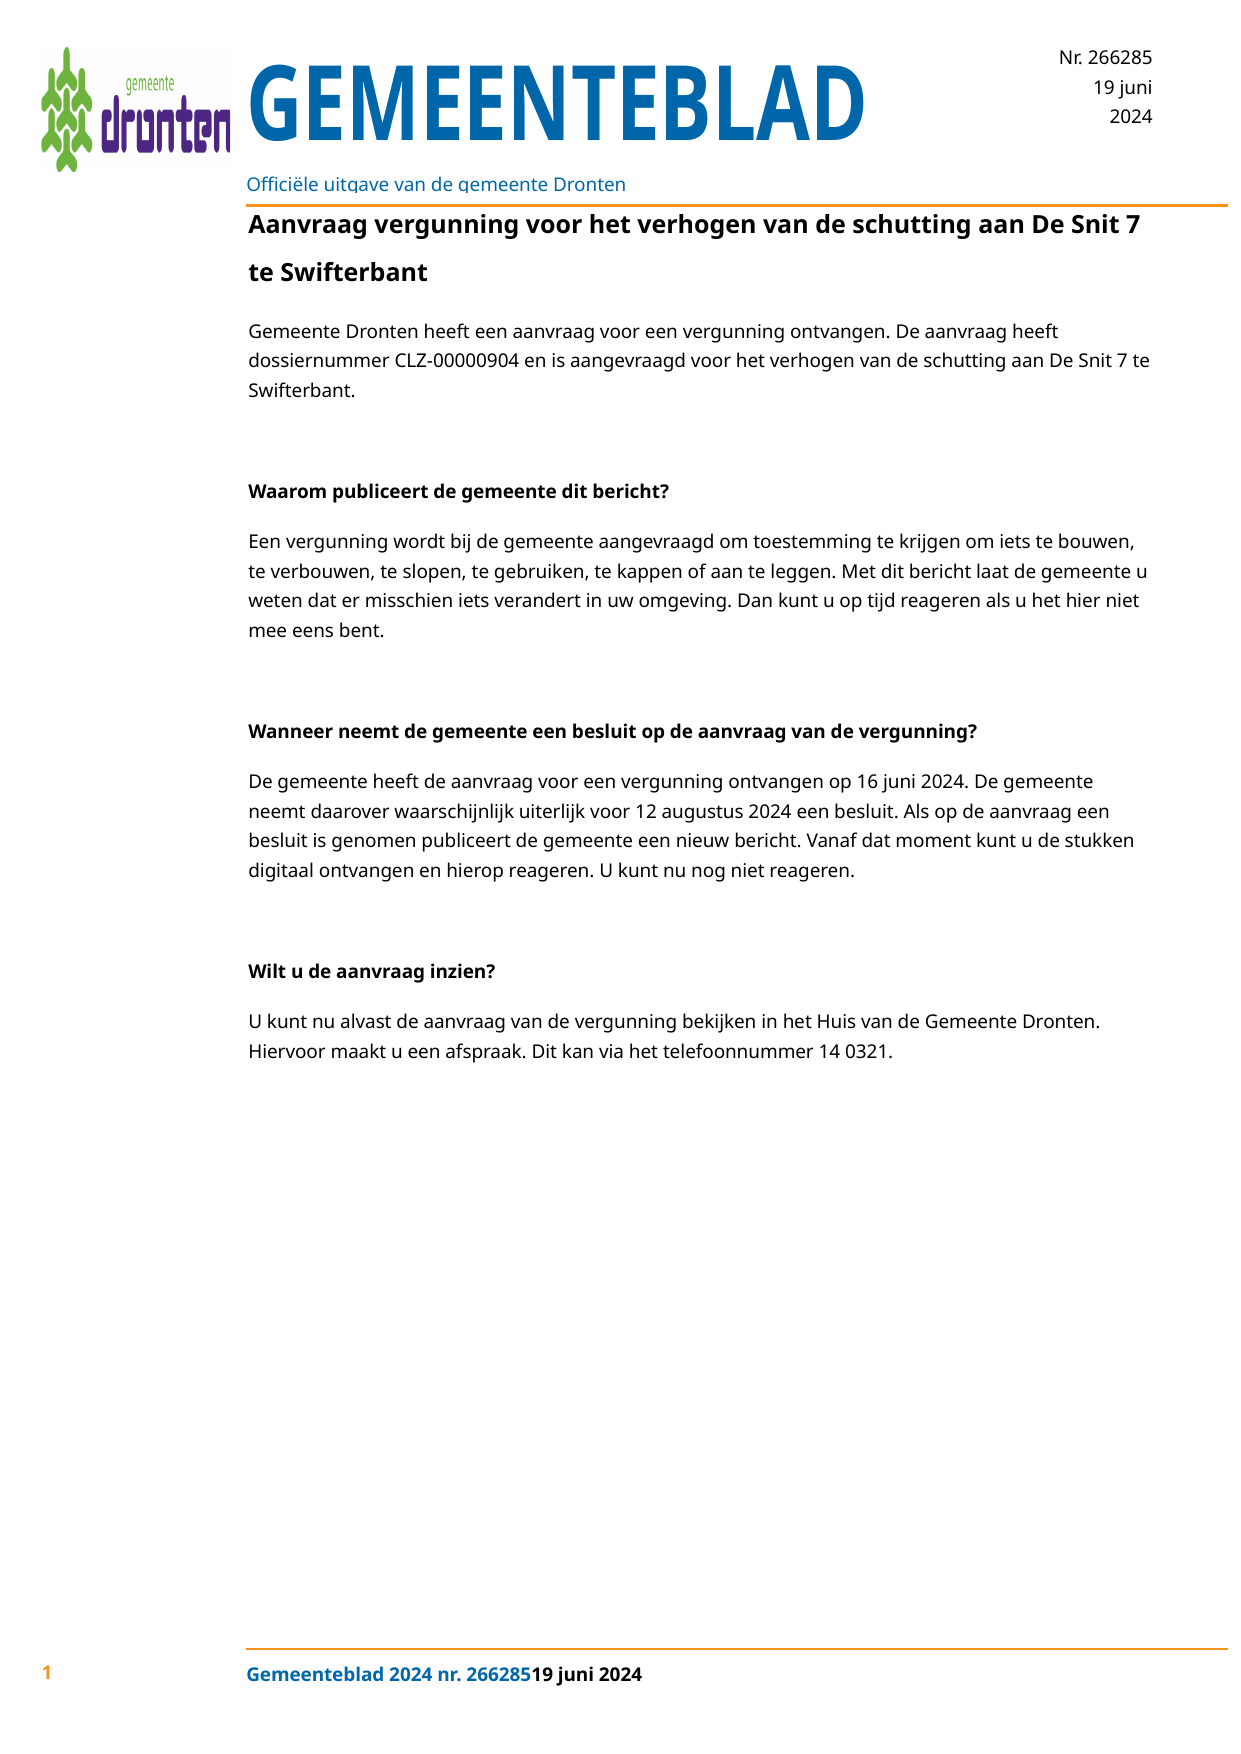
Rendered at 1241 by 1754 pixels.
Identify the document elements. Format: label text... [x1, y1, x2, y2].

text U kunt nu alvast de aanvraag van de vergunning bekijken in het Huis van de Gemeente Dronten. Hiervoor maakt u een afspraak. Dit kan via het telefoonnummer 14 0321. [248, 1008, 1152, 1064]
text Wanneer neemt de gemeente een besluit op de aanvraag van de vergunning? [248, 718, 1152, 744]
text Een vergunning wordt bij de gemeente aangevraagd om toestemming te krijgen om iets te bouwen, te verbouwen, te slopen, te gebruiken, te kappen of aan te leggen. Met dit bericht laat de gemeente u weten dat er misschien iets verandert in uw omgeving. Dan kunt u op tijd reageren als u het hier niet mee eens bent. [248, 528, 1152, 643]
text De gemeente heeft de aanvraag voor een vergunning ontvangen op 16 juni 2024. De gemeente neemt daarover waarschijnlijk uiterlijk voor 12 augustus 2024 een besluit. Als op de aanvraag een besluit is genomen publiceert de gemeente een nieuw bericht. Vanaf dat moment kunt u de stukken digitaal ontvangen en hierop reageren. U kunt nu nog niet reageren. [248, 768, 1152, 883]
text Wilt u de aanvraag inzien? [248, 958, 1152, 984]
text Gemeente Dronten heeft een aanvraag voor een vergunning ontvangen. De aanvraag heeft dossiernummer CLZ-00000904 en is aangevraagd voor het verhogen van de schutting aan De Snit 7 te Swifterbant. [248, 318, 1152, 403]
picture [41, 47, 231, 172]
text Aanvraag vergunning voor het verhogen van de schutting aan De Snit 7 te Swifterbant [248, 207, 1152, 288]
text Waarom publiceert de gemeente dit bericht? [248, 478, 1152, 504]
